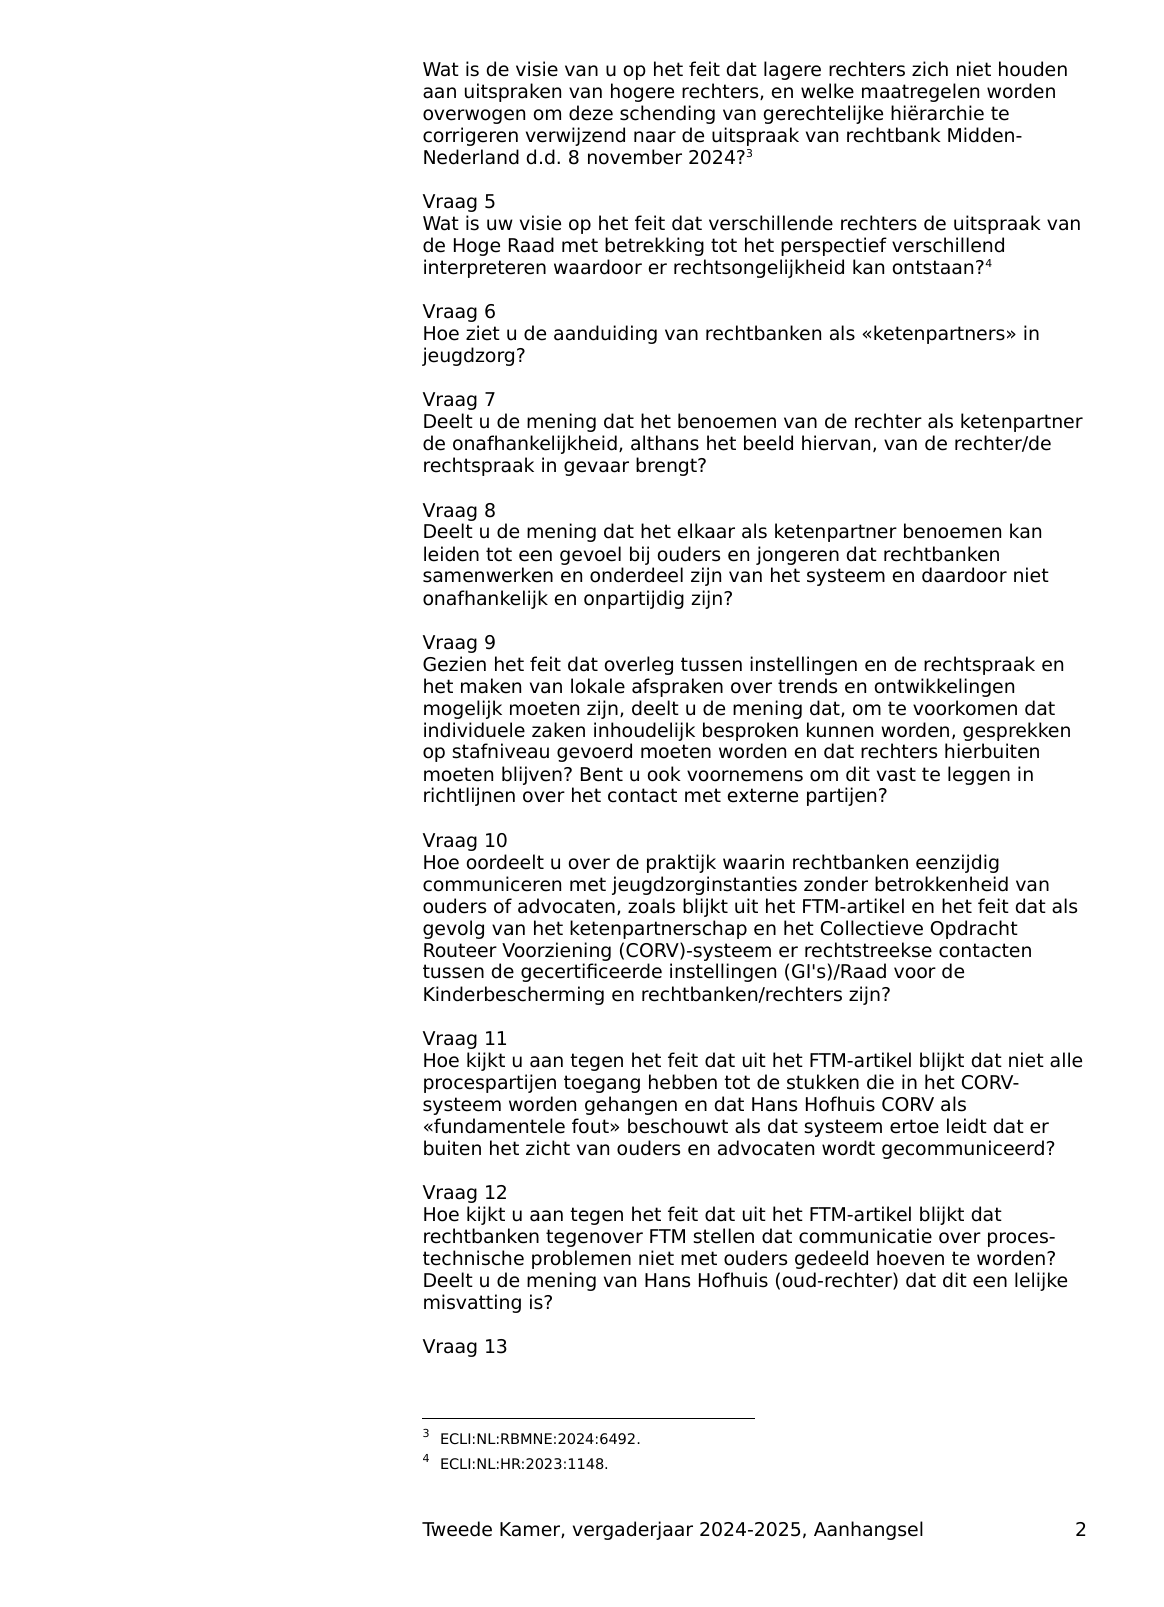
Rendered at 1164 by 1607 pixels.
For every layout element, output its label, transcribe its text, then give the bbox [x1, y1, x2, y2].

text Hoe kijkt u aan tegen het feit dat uit het FTM-artikel blijkt dat rechtbanken tegenover FTM stellen dat communicatie over proces-technische problemen niet met ouders gedeeld hoeven te worden? Deelt u de mening van Hans Hofhuis (oud-rechter) dat dit een lelijke misvatting is? [422, 1204, 1087, 1313]
text Vraag 12 [422, 1182, 1087, 1204]
text Deelt u de mening dat het elkaar als ketenpartner benoemen kan leiden tot een gevoel bij ouders en jongeren dat rechtbanken samenwerken en onderdeel zijn van het systeem en daardoor niet onafhankelijk en onpartijdig zijn? [422, 521, 1087, 609]
text ECLI:NL:RBMNE:2024:6492. [422, 1427, 1087, 1449]
text Vraag 5 [422, 191, 1087, 213]
text Vraag 7 [422, 389, 1087, 411]
text Hoe oordeelt u over de praktijk waarin rechtbanken eenzijdig communiceren met jeugdzorginstanties zonder betrokkenheid van ouders of advocaten, zoals blijkt uit het FTM-artikel en het feit dat als gevolg van het ketenpartnerschap en het Collectieve Opdracht Routeer Voorziening (CORV)-systeem er rechtstreekse contacten tussen de gecertificeerde instellingen (GI's)/Raad voor de Kinderbescherming en rechtbanken/rechters zijn? [422, 852, 1087, 1005]
text Hoe ziet u de aanduiding van rechtbanken als «ketenpartners» in jeugdzorg? [422, 323, 1087, 367]
text Wat is de visie van u op het feit dat lagere rechters zich niet houden aan uitspraken van hogere rechters, en welke maatregelen worden overwogen om deze schending van gerechtelijke hiërarchie te corrigeren verwijzend naar de uitspraak van rechtbank Midden-Nederland d.d. 8 november 2024? [422, 59, 1087, 169]
text Gezien het feit dat overleg tussen instellingen en de rechtspraak en het maken van lokale afspraken over trends en ontwikkelingen mogelijk moeten zijn, deelt u de mening dat, om te voorkomen dat individuele zaken inhoudelijk besproken kunnen worden, gesprekken op stafniveau gevoerd moeten worden en dat rechters hierbuiten moeten blijven? Bent u ook voornemens om dit vast te leggen in richtlijnen over het contact met externe partijen? [422, 653, 1087, 807]
text Wat is uw visie op het feit dat verschillende rechters de uitspraak van de Hoge Raad met betrekking tot het perspectief verschillend interpreteren waardoor er rechtsongelijkheid kan ontstaan? [422, 213, 1087, 279]
text Vraag 13 [422, 1336, 1087, 1358]
text ECLI:NL:HR:2023:1148. [422, 1452, 1087, 1474]
text Hoe kijkt u aan tegen het feit dat uit het FTM-artikel blijkt dat niet alle procespartijen toegang hebben tot de stukken die in het CORV-systeem worden gehangen en dat Hans Hofhuis CORV als «fundamentele fout» beschouwt als dat systeem ertoe leidt dat er buiten het zicht van ouders en advocaten wordt gecommuniceerd? [422, 1049, 1087, 1159]
text Vraag 10 [422, 829, 1087, 852]
text Deelt u de mening dat het benoemen van de rechter als ketenpartner de onafhankelijkheid, althans het beeld hiervan, van de rechter/de rechtspraak in gevaar brengt? [422, 411, 1087, 477]
text Vraag 6 [422, 301, 1087, 323]
text Vraag 9 [422, 632, 1087, 653]
text Vraag 11 [422, 1028, 1087, 1049]
text Vraag 8 [422, 499, 1087, 521]
